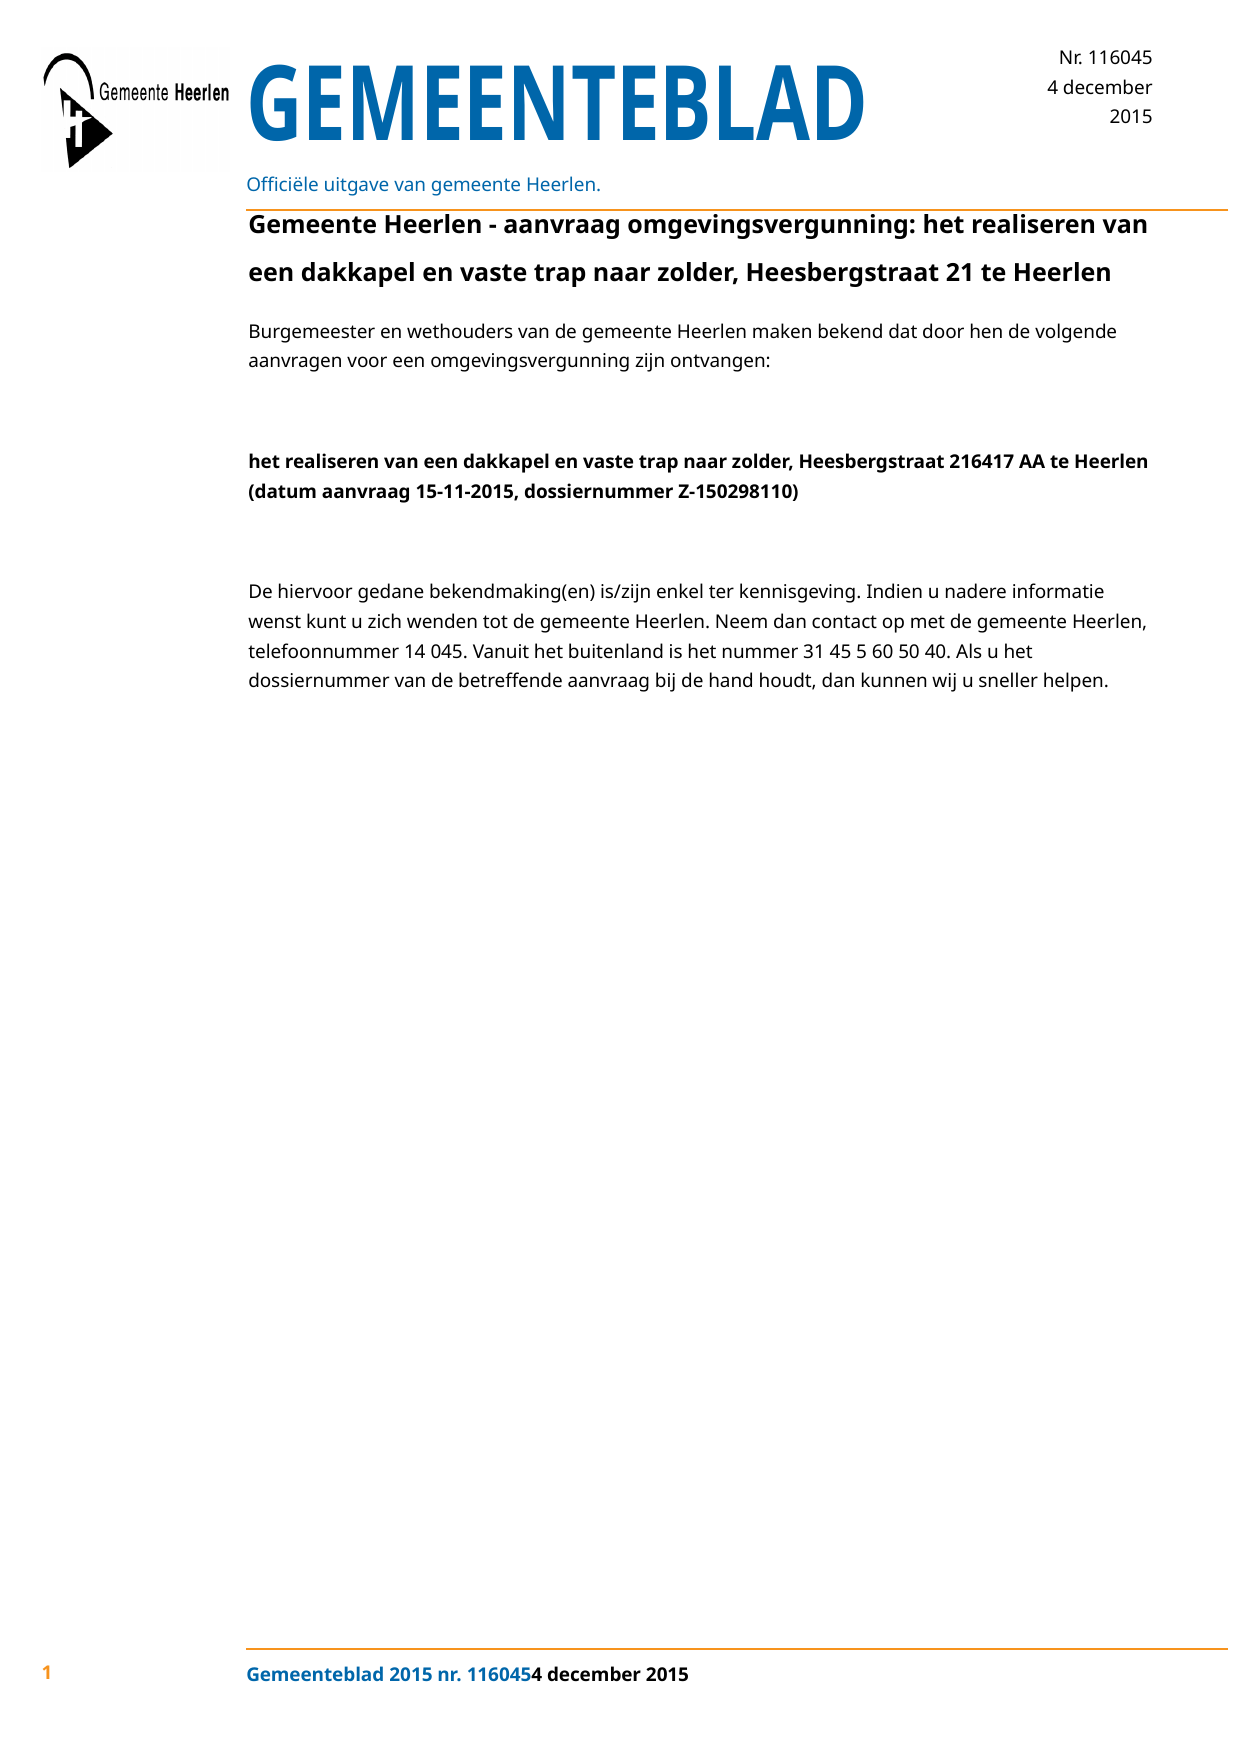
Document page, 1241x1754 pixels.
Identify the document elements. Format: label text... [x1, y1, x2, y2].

text Burgemeester en wethouders van de gemeente Heerlen maken bekend dat door hen de volgende aanvragen voor een omgevingsvergunning zijn ontvangen: [248, 318, 1152, 373]
picture [41, 47, 231, 172]
text Gemeente Heerlen - aanvraag omgevingsvergunning: het realiseren van een dakkapel en vaste trap naar zolder, Heesbergstraat 21 te Heerlen [248, 211, 1152, 288]
text het realiseren van een dakkapel en vaste trap naar zolder, Heesbergstraat 216417 AA te Heerlen (datum aanvraag 15-11-2015, dossiernummer Z-150298110) [248, 448, 1152, 504]
text De hiervoor gedane bekendmaking(en) is/zijn enkel ter kennisgeving. Indien u nadere informatie wenst kunt u zich wenden tot de gemeente Heerlen. Neem dan contact op met de gemeente Heerlen, telefoonnummer 14 045. Vanuit het buitenland is het nummer 31 45 5 60 50 40. Als u het dossiernummer van de betreffende aanvraag bij de hand houdt, dan kunnen wij u sneller helpen. [248, 579, 1152, 693]
